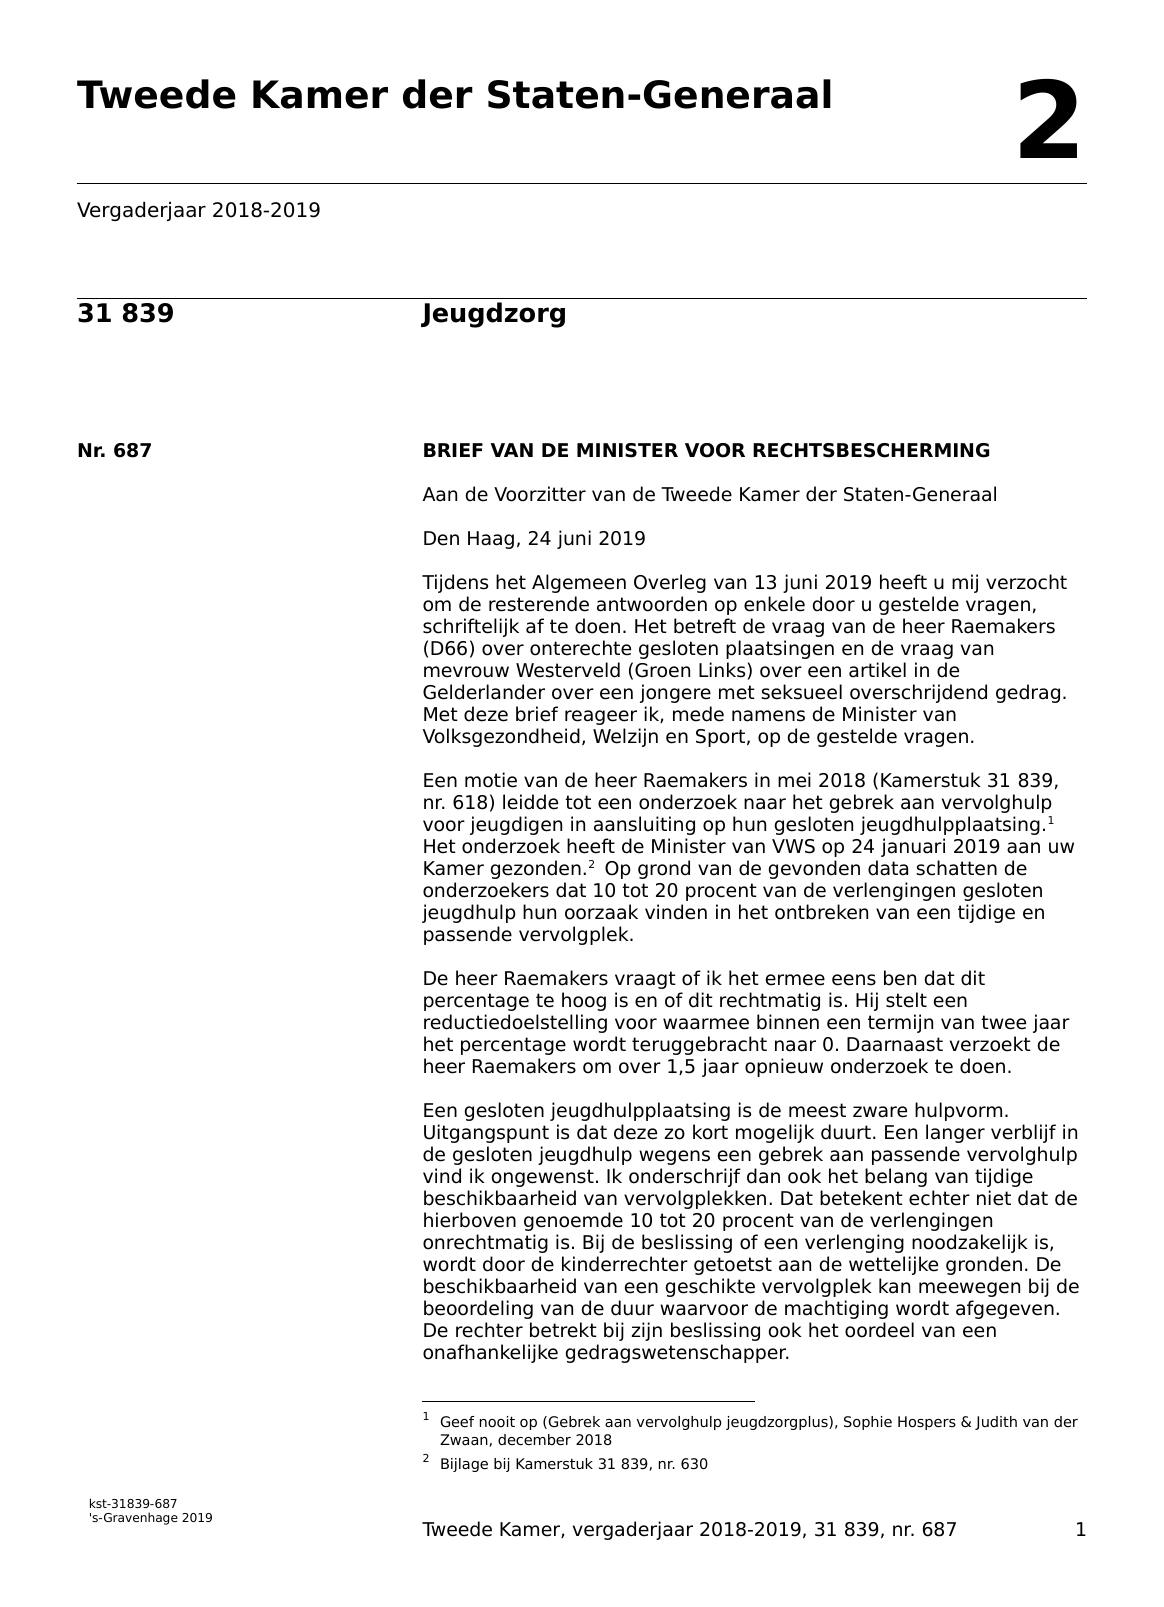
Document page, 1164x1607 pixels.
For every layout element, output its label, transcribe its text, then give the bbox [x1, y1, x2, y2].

text Een gesloten jeugdhulpplaatsing is de meest zware hulpvorm. Uitgangspunt is dat deze zo kort mogelijk duurt. Een langer verblijf in de gesloten jeugdhulp wegens een gebrek aan passende vervolghulp vind ik ongewenst. Ik onderschrijf dan ook het belang van tijdige beschikbaarheid van vervolgplekken. Dat betekent echter niet dat de hierboven genoemde 10 tot 20 procent van de verlengingen onrechtmatig is. Bij de beslissing of een verlenging noodzakelijk is, wordt door de kinderrechter getoetst aan de wettelijke gronden. De beschikbaarheid van een geschikte vervolgplek kan meewegen bij de beoordeling van de duur waarvoor de machtiging wordt afgegeven. De rechter betrekt bij zijn beslissing ook het oordeel van een onafhankelijke gedragswetenschapper. [422, 1100, 1087, 1364]
text Aan de Voorzitter van de Tweede Kamer der Staten-Generaal [422, 484, 1087, 506]
text Bijlage bij Kamerstuk 31 839, nr. 630 [422, 1452, 1087, 1474]
text Een motie van de heer Raemakers in mei 2018 (Kamerstuk 31 839, nr. 618) leidde tot een onderzoek naar het gebrek aan vervolghulp voor jeugdigen in aansluiting op hun gesloten jeugdhulpplaatsing. Het onderzoek heeft de Minister van VWS op 24 januari 2019 aan uw Kamer gezonden. Op grond van de gevonden data schatten de onderzoekers dat 10 tot 20 procent van de verlengingen gesloten jeugdhulp hun oorzaak vinden in het ontbreken van een tijdige en passende vervolgplek. [422, 770, 1087, 946]
table_header Tweede Kamer der Staten-Generaal [77, 59, 886, 183]
text Tijdens het Algemeen Overleg van 13 juni 2019 heeft u mij verzocht om de resterende antwoorden op enkele door u gestelde vragen, schriftelijk af te doen. Het betreft de vraag van de heer Raemakers (D66) over onterechte gesloten plaatsingen en de vraag van mevrouw Westerveld (Groen Links) over een artikel in de Gelderlander over een jongere met seksueel overschrijdend gedrag. Met deze brief reageer ik, mede namens de Minister van Volksgezondheid, Welzijn en Sport, op de gestelde vragen. [422, 572, 1087, 748]
text 's-Gravenhage 2019 [88, 1511, 323, 1525]
text Geef nooit op (Gebrek aan vervolghulp jeugdzorgplus), Sophie Hospers & Judith van der Zwaan, december 2018 [422, 1410, 1087, 1449]
text kst-31839-687 [88, 1497, 323, 1511]
text Den Haag, 24 juni 2019 [422, 528, 1087, 550]
table_cell Vergaderjaar 2018-2019 [77, 184, 1087, 298]
table_header 2 [886, 59, 1087, 183]
text De heer Raemakers vraagt of ik het ermee eens ben dat dit percentage te hoog is en of dit rechtmatig is. Hij stelt een reductiedoelstelling voor waarmee binnen een termijn van twee jaar het percentage wordt teruggebracht naar 0. Daarnaast verzoekt de heer Raemakers om over 1,5 jaar opnieuw onderzoek te doen. [422, 968, 1087, 1078]
subtitle 31 839 Jeugdzorg [77, 299, 1087, 329]
subtitle Nr. 687 BRIEF VAN DE MINISTER VOOR RECHTSBESCHERMING [77, 440, 1087, 462]
